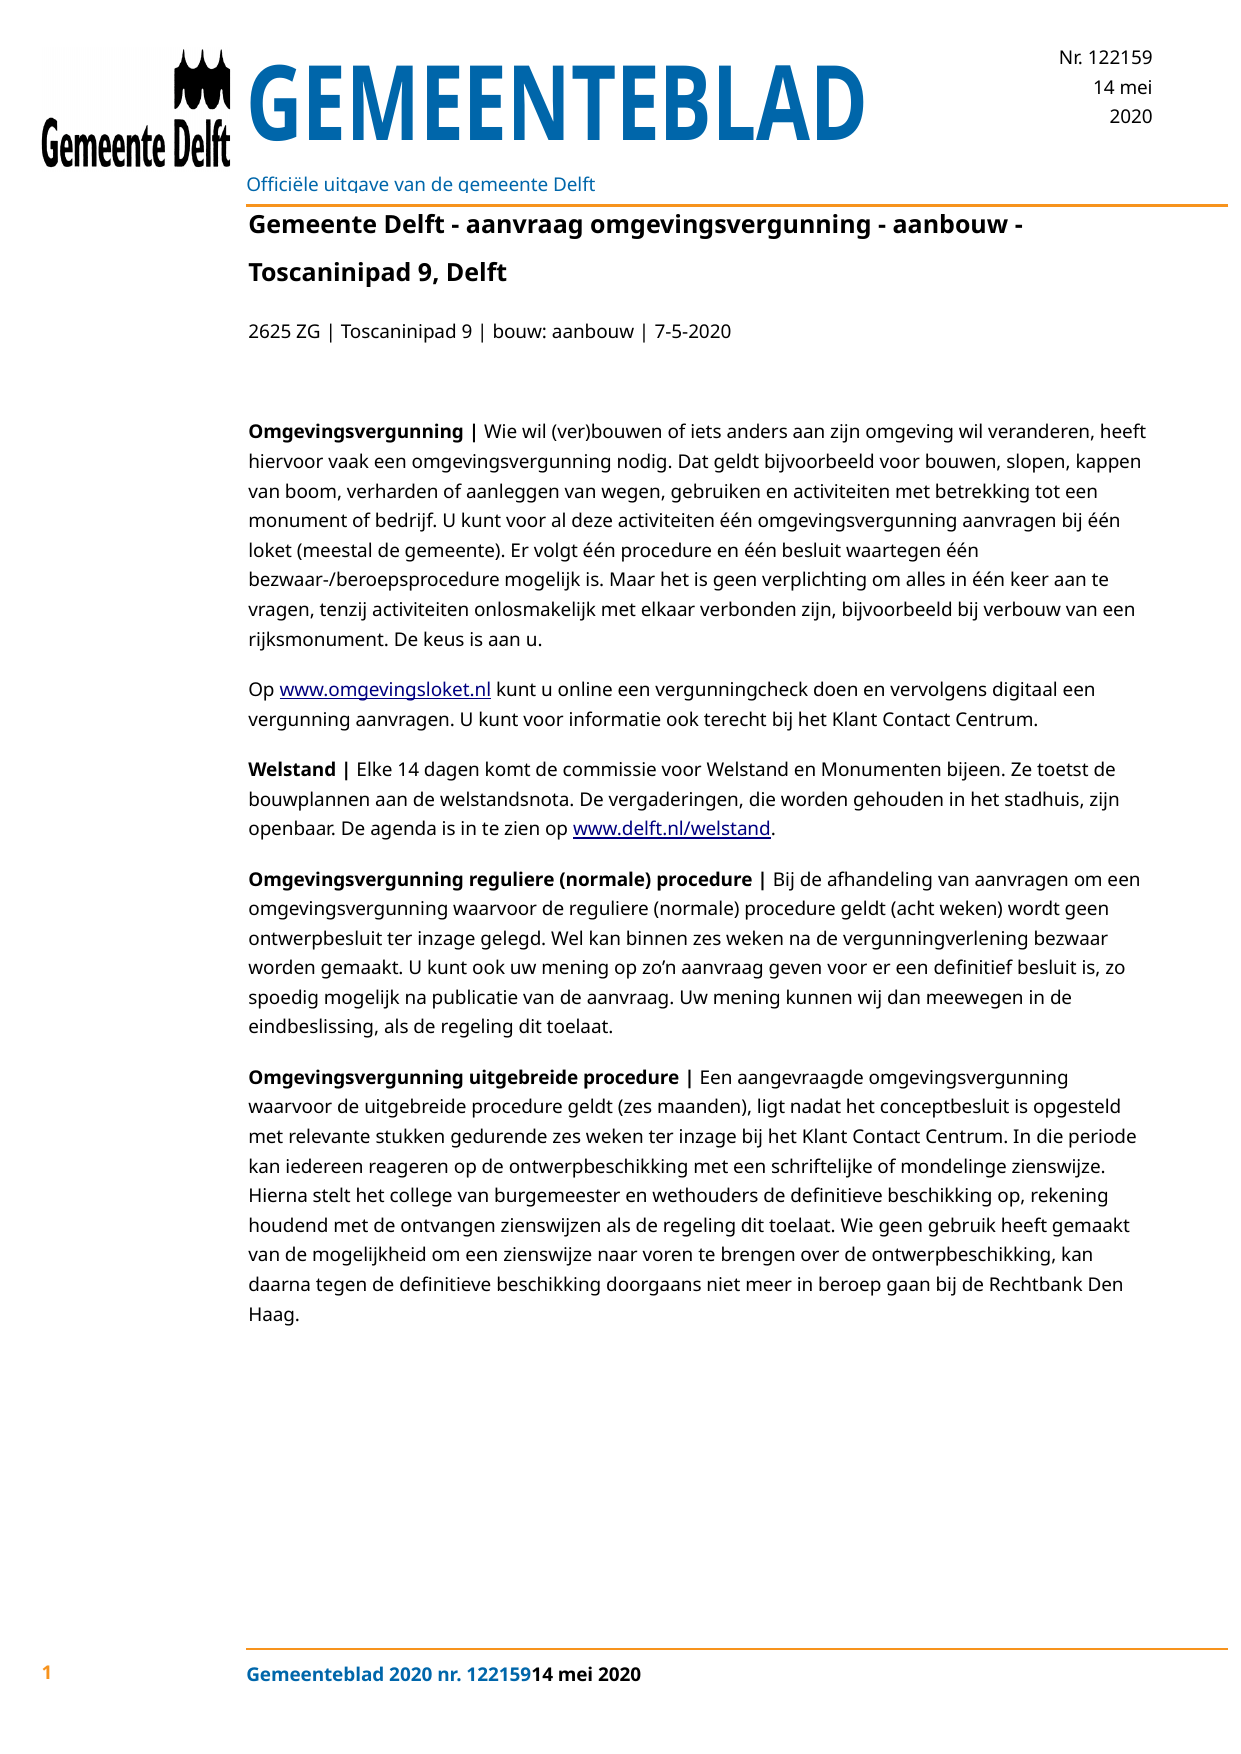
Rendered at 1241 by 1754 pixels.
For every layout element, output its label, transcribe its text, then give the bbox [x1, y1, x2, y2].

text 2625 ZG | Toscaninipad 9 | bouw: aanbouw | 7-5-2020 [248, 318, 1152, 344]
text Gemeente Delft - aanvraag omgevingsvergunning - aanbouw - Toscaninipad 9, Delft [248, 207, 1152, 288]
picture [41, 47, 231, 172]
text Omgevingsvergunning uitgebreide procedure | Een aangevraagde omgevingsvergunning waarvoor de uitgebreide procedure geldt (zes maanden), ligt nadat het conceptbesluit is opgesteld met relevante stukken gedurende zes weken ter inzage bij het Klant Contact Centrum. In die periode kan iedereen reageren op de ontwerpbeschikking met een schriftelijke of mondelinge zienswijze. Hierna stelt het college van burgemeester en wethouders de definitieve beschikking op, rekening houdend met de ontvangen zienswijzen als de regeling dit toelaat. Wie geen gebruik heeft gemaakt van de mogelijkheid om een zienswijze naar voren te brengen over de ontwerpbeschikking, kan daarna tegen de definitieve beschikking doorgaans niet meer in beroep gaan bij de Rechtbank Den Haag. [248, 1064, 1152, 1327]
text Omgevingsvergunning reguliere (normale) procedure | Bij de afhandeling van aanvragen om een omgevingsvergunning waarvoor de reguliere (normale) procedure geldt (acht weken) wordt geen ontwerpbesluit ter inzage gelegd. Wel kan binnen zes weken na de vergunningverlening bezwaar worden gemaakt. U kunt ook uw mening op zo’n aanvraag geven voor er een definitief besluit is, zo spoedig mogelijk na publicatie van de aanvraag. Uw mening kunnen wij dan meewegen in de eindbeslissing, als de regeling dit toelaat. [248, 866, 1152, 1039]
text Omgevingsvergunning | Wie wil (ver)bouwen of iets anders aan zijn omgeving wil veranderen, heeft hiervoor vaak een omgevingsvergunning nodig. Dat geldt bijvoorbeeld voor bouwen, slopen, kappen van boom, verharden of aanleggen van wegen, gebruiken en activiteiten met betrekking tot een monument of bedrijf. U kunt voor al deze activiteiten één omgevingsvergunning aanvragen bij één loket (meestal de gemeente). Er volgt één procedure en één besluit waartegen één bezwaar-/beroepsprocedure mogelijk is. Maar het is geen verplichting om alles in één keer aan te vragen, tenzij activiteiten onlosmakelijk met elkaar verbonden zijn, bijvoorbeeld bij verbouw van een rijksmonument. De keus is aan u. [248, 419, 1152, 652]
text Op www.omgevingsloket.nl kunt u online een vergunningcheck doen en vervolgens digitaal een vergunning aanvragen. U kunt voor informatie ook terecht bij het Klant Contact Centrum. [248, 676, 1152, 732]
text Welstand | Elke 14 dagen komt de commissie voor Welstand en Monumenten bijeen. Ze toetst de bouwplannen aan de welstandsnota. De vergaderingen, die worden gehouden in het stadhuis, zijn openbaar. De agenda is in te zien op www.delft.nl/welstand. [248, 756, 1152, 841]
